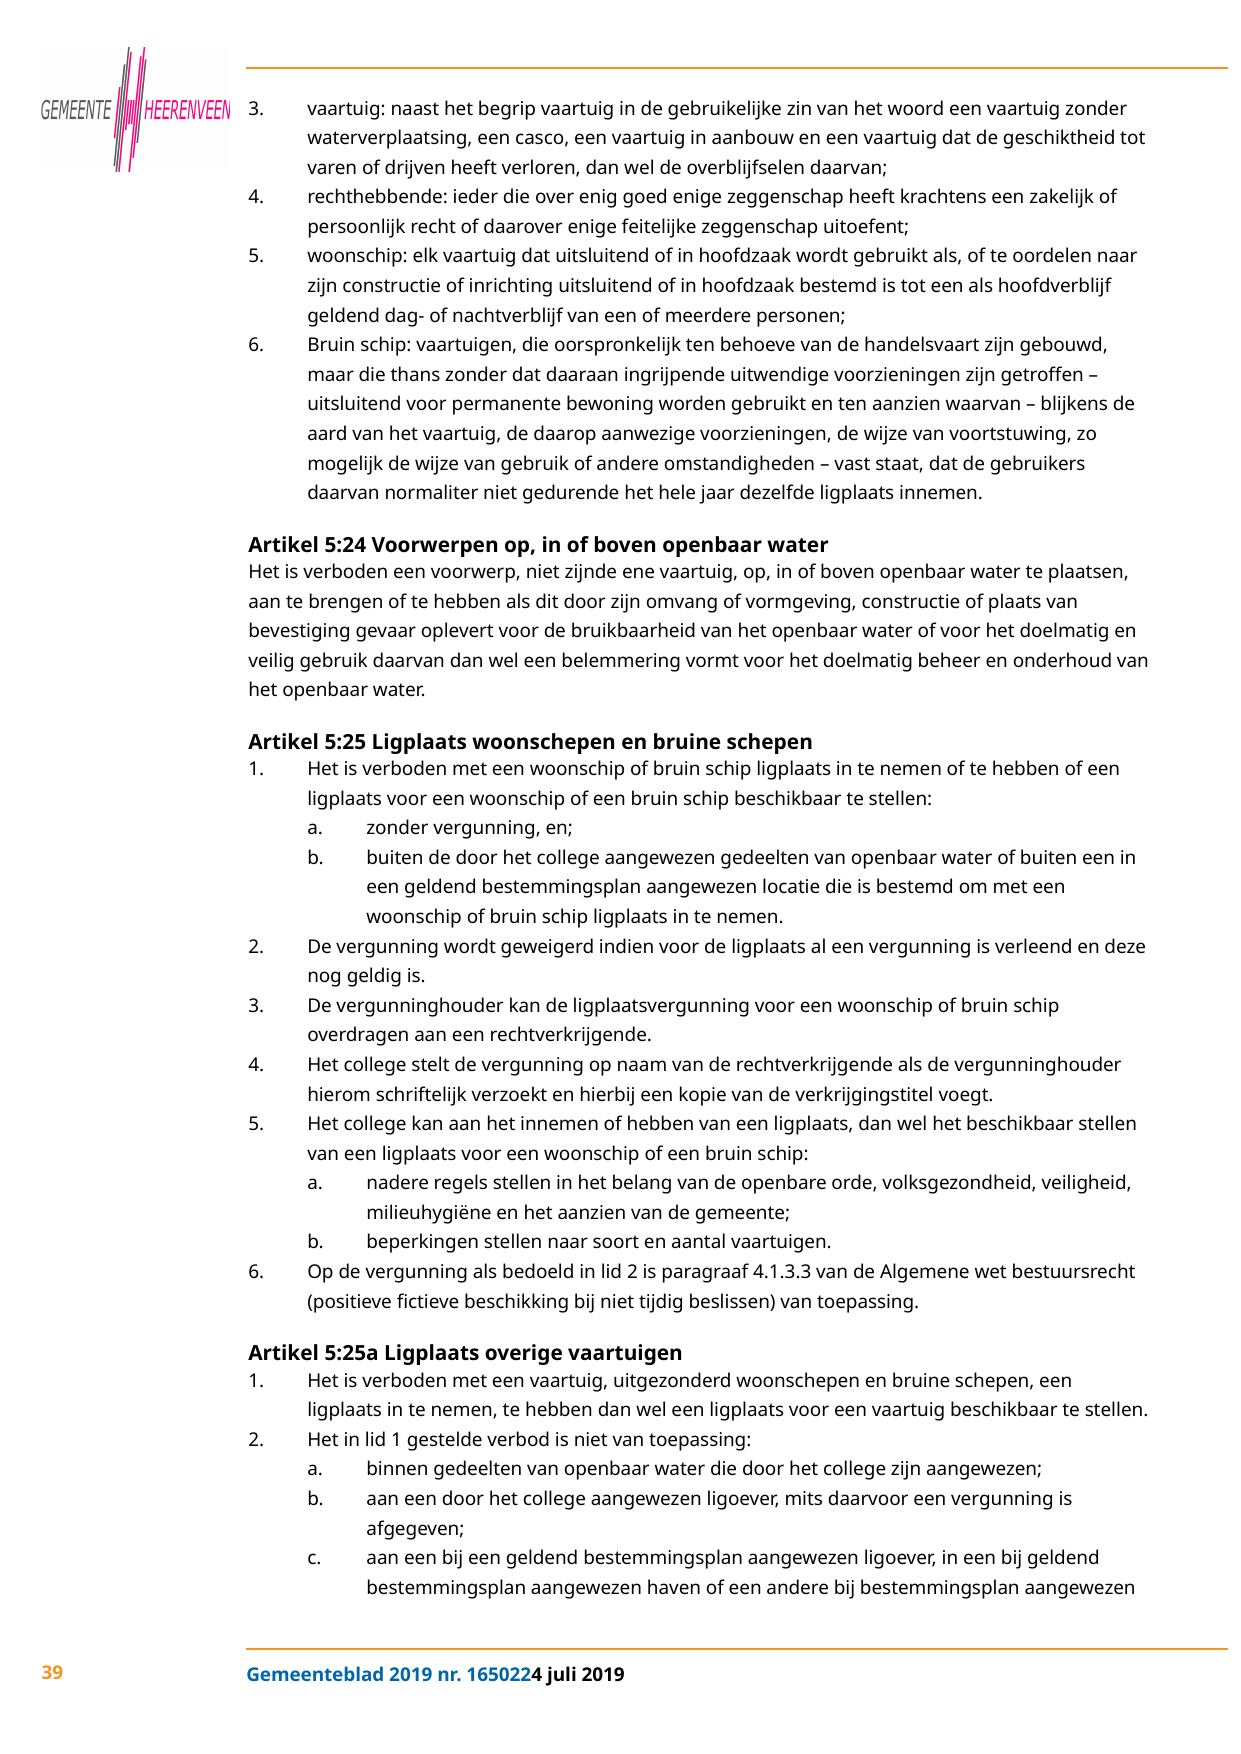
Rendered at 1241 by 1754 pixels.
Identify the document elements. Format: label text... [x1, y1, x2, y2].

text Het is verboden een voorwerp, niet zijnde ene vaartuig, op, in of boven openbaar water te plaatsen, aan te brengen of te hebben als dit door zijn omvang of vormgeving, constructie of plaats van bevestiging gevaar oplevert voor de bruikbaarheid van het openbaar water of voor het doelmatig en veilig gebruik daarvan dan wel een belemmering vormt voor het doelmatig beheer en onderhoud van het openbaar water. [248, 558, 1152, 702]
text Artikel 5:25 Ligplaats woonschepen en bruine schepen [248, 727, 1152, 755]
list woonschip: elk vaartuig dat uitsluitend of in hoofdzaak wordt gebruikt als, of te oordelen naar zijn constructie of inrichting uitsluitend of in hoofdzaak bestemd is tot een als hoofdverblijf geldend dag- of nachtverblijf van een of meerdere personen; [248, 243, 1152, 328]
text Artikel 5:24 Voorwerpen op, in of boven openbaar water [248, 530, 1152, 558]
list Op de vergunning als bedoeld in lid 2 is paragraaf 4.1.3.3 van de Algemene wet bestuursrecht (positieve fictieve beschikking bij niet tijdig beslissen) van toepassing. [248, 1258, 1152, 1314]
list Het college stelt de vergunning op naam van de rechtverkrijgende als de vergunninghouder hierom schriftelijk verzoekt en hierbij een kopie van de verkrijgingstitel voegt. [248, 1051, 1152, 1107]
list binnen gedeelten van openbaar water die door het college zijn aangewezen; [307, 1456, 1152, 1481]
list Het college kan aan het innemen of hebben van een ligplaats, dan wel het beschikbaar stellen van een ligplaats voor een woonschip of een bruin schip: [248, 1110, 1152, 1166]
list beperkingen stellen naar soort en aantal vaartuigen. [307, 1229, 1152, 1254]
list vaartuig: naast het begrip vaartuig in de gebruikelijke zin van het woord een vaartuig zonder waterverplaatsing, een casco, een vaartuig in aanbouw en een vaartuig dat de geschiktheid tot varen of drijven heeft verloren, dan wel de overblijfselen daarvan; [248, 95, 1152, 180]
text Artikel 5:25a Ligplaats overige vaartuigen [248, 1338, 1152, 1367]
list aan een door het college aangewezen ligoever, mits daarvoor een vergunning is afgegeven; [307, 1485, 1152, 1540]
list buiten de door het college aangewezen gedeelten van openbaar water of buiten een in een geldend bestemmingsplan aangewezen locatie die is bestemd om met een woonschip of bruin schip ligplaats in te nemen. [307, 844, 1152, 929]
list De vergunning wordt geweigerd indien voor de ligplaats al een vergunning is verleend en deze nog geldig is. [248, 933, 1152, 988]
list zonder vergunning, en; [307, 814, 1152, 840]
list De vergunninghouder kan de ligplaatsvergunning voor een woonschip of bruin schip overdragen aan een rechtverkrijgende. [248, 992, 1152, 1047]
list aan een bij een geldend bestemmingsplan aangewezen ligoever, in een bij geldend bestemmingsplan aangewezen haven of een andere bij bestemmingsplan aangewezen [307, 1544, 1152, 1599]
list Het is verboden met een vaartuig, uitgezonderd woonschepen en bruine schepen, een ligplaats in te nemen, te hebben dan wel een ligplaats voor een vaartuig beschikbaar te stellen. [248, 1367, 1152, 1422]
list Het is verboden met een woonschip of bruin schip ligplaats in te nemen of te hebben of een ligplaats voor een woonschip of een bruin schip beschikbaar te stellen: [248, 755, 1152, 811]
list Het in lid 1 gestelde verbod is niet van toepassing: [248, 1426, 1152, 1452]
picture [41, 47, 231, 172]
list nadere regels stellen in het belang van de openbare orde, volksgezondheid, veiligheid, milieuhygiëne en het aanzien van de gemeente; [307, 1169, 1152, 1225]
list rechthebbende: ieder die over enig goed enige zeggenschap heeft krachtens een zakelijk of persoonlijk recht of daarover enige feitelijke zeggenschap uitoefent; [248, 183, 1152, 239]
list Bruin schip: vaartuigen, die oorspronkelijk ten behoeve van de handelsvaart zijn gebouwd, maar die thans zonder dat daaraan ingrijpende uitwendige voorzieningen zijn getroffen – uitsluitend voor permanente bewoning worden gebruikt en ten aanzien waarvan – blijkens de aard van het vaartuig, de daarop aanwezige voorzieningen, de wijze van voortstuwing, zo mogelijk de wijze van gebruik of andere omstandigheden – vast staat, dat de gebruikers daarvan normaliter niet gedurende het hele jaar dezelfde ligplaats innemen. [248, 331, 1152, 505]
